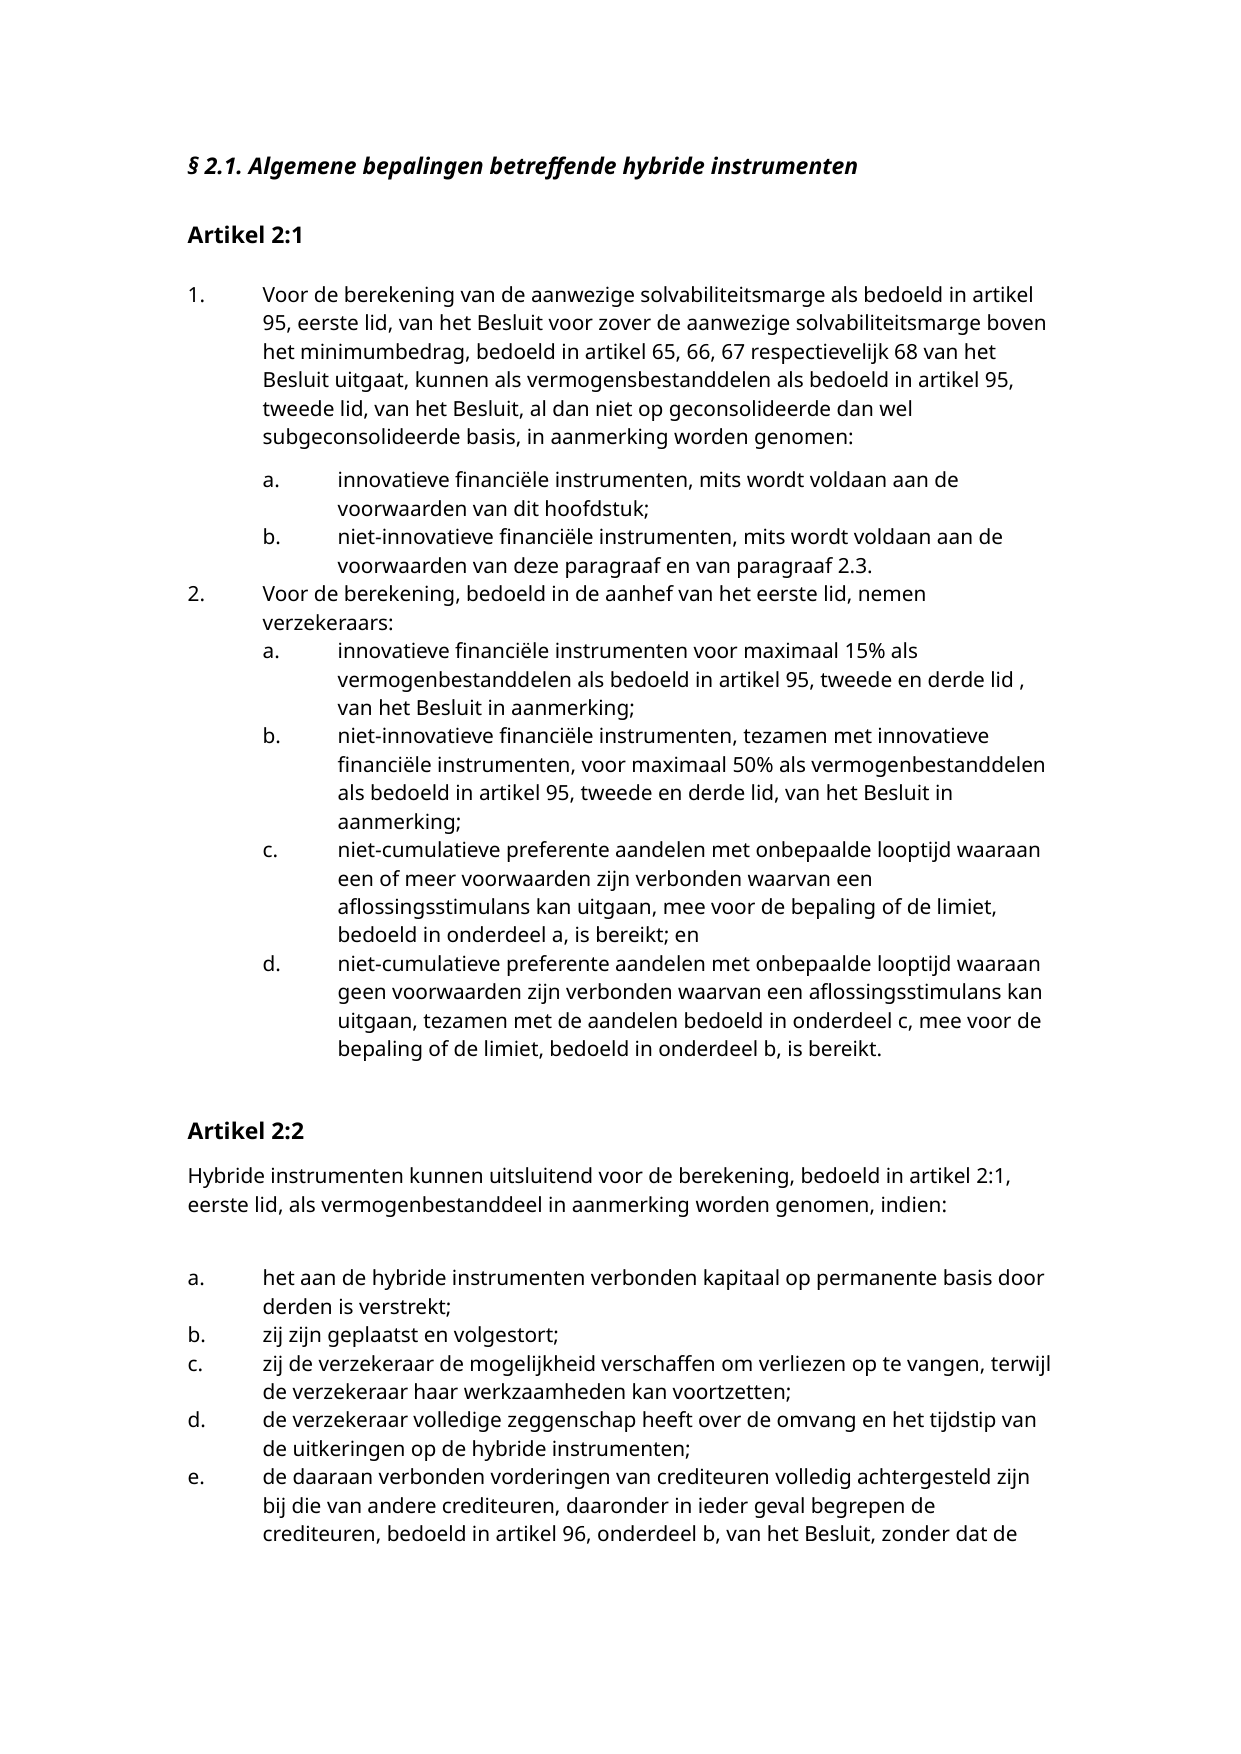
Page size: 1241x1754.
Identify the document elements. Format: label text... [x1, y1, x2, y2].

list innovatieve financiële instrumenten, mits wordt voldaan aan de voorwaarden van dit hoofdstuk; [262, 466, 1053, 522]
subtitle § 2.1. Algemene bepalingen betreffende hybride instrumenten [187, 150, 1053, 181]
list niet-cumulatieve preferente aandelen met onbepaalde looptijd waaraan een of meer voorwaarden zijn verbonden waarvan een aflossingsstimulans kan uitgaan, mee voor de bepaling of de limiet, bedoeld in onderdeel a, is bereikt; en [262, 835, 1053, 949]
list de daaraan verbonden vorderingen van crediteuren volledig achtergesteld zijn bij die van andere crediteuren, daaronder in ieder geval begrepen de crediteuren, bedoeld in artikel 96, onderdeel b, van het Besluit, zonder dat de [187, 1462, 1053, 1548]
list het aan de hybride instrumenten verbonden kapitaal op permanente basis door derden is verstrekt; [187, 1263, 1053, 1320]
list zij zijn geplaatst en volgestort; [187, 1320, 1053, 1349]
list innovatieve financiële instrumenten voor maximaal 15% als vermogenbestanddelen als bedoeld in artikel 95, tweede en derde lid , van het Besluit in aanmerking; [262, 636, 1053, 722]
text Hybride instrumenten kunnen uitsluitend voor de berekening, bedoeld in artikel 2:1, eerste lid, als vermogenbestanddeel in aanmerking worden genomen, indien: [187, 1162, 1053, 1218]
list Voor de berekening, bedoeld in de aanhef van het eerste lid, nemen verzekeraars: [187, 579, 1053, 636]
subtitle Artikel 2:1 [187, 219, 1053, 250]
list zij de verzekeraar de mogelijkheid verschaffen om verliezen op te vangen, terwijl de verzekeraar haar werkzaamheden kan voortzetten; [187, 1349, 1053, 1406]
list de verzekeraar volledige zeggenschap heeft over de omvang en het tijdstip van de uitkeringen op de hybride instrumenten; [187, 1406, 1053, 1462]
list Voor de berekening van de aanwezige solvabiliteitsmarge als bedoeld in artikel 95, eerste lid, van het Besluit voor zover de aanwezige solvabiliteitsmarge boven het minimumbedrag, bedoeld in artikel 65, 66, 67 respectievelijk 68 van het Besluit uitgaat, kunnen als vermogensbestanddelen als bedoeld in artikel 95, tweede lid, van het Besluit, al dan niet op geconsolideerde dan wel subgeconsolideerde basis, in aanmerking worden genomen: [187, 280, 1053, 451]
list niet-cumulatieve preferente aandelen met onbepaalde looptijd waaraan geen voorwaarden zijn verbonden waarvan een aflossingsstimulans kan uitgaan, tezamen met de aandelen bedoeld in onderdeel c, mee voor de bepaling of de limiet, bedoeld in onderdeel b, is bereikt. [262, 949, 1053, 1063]
subtitle Artikel 2:2 [187, 1115, 1053, 1147]
list niet-innovatieve financiële instrumenten, tezamen met innovatieve financiële instrumenten, voor maximaal 50% als vermogenbestanddelen als bedoeld in artikel 95, tweede en derde lid, van het Besluit in aanmerking; [262, 722, 1053, 835]
list niet-innovatieve financiële instrumenten, mits wordt voldaan aan de voorwaarden van deze paragraaf en van paragraaf 2.3. [262, 522, 1053, 579]
